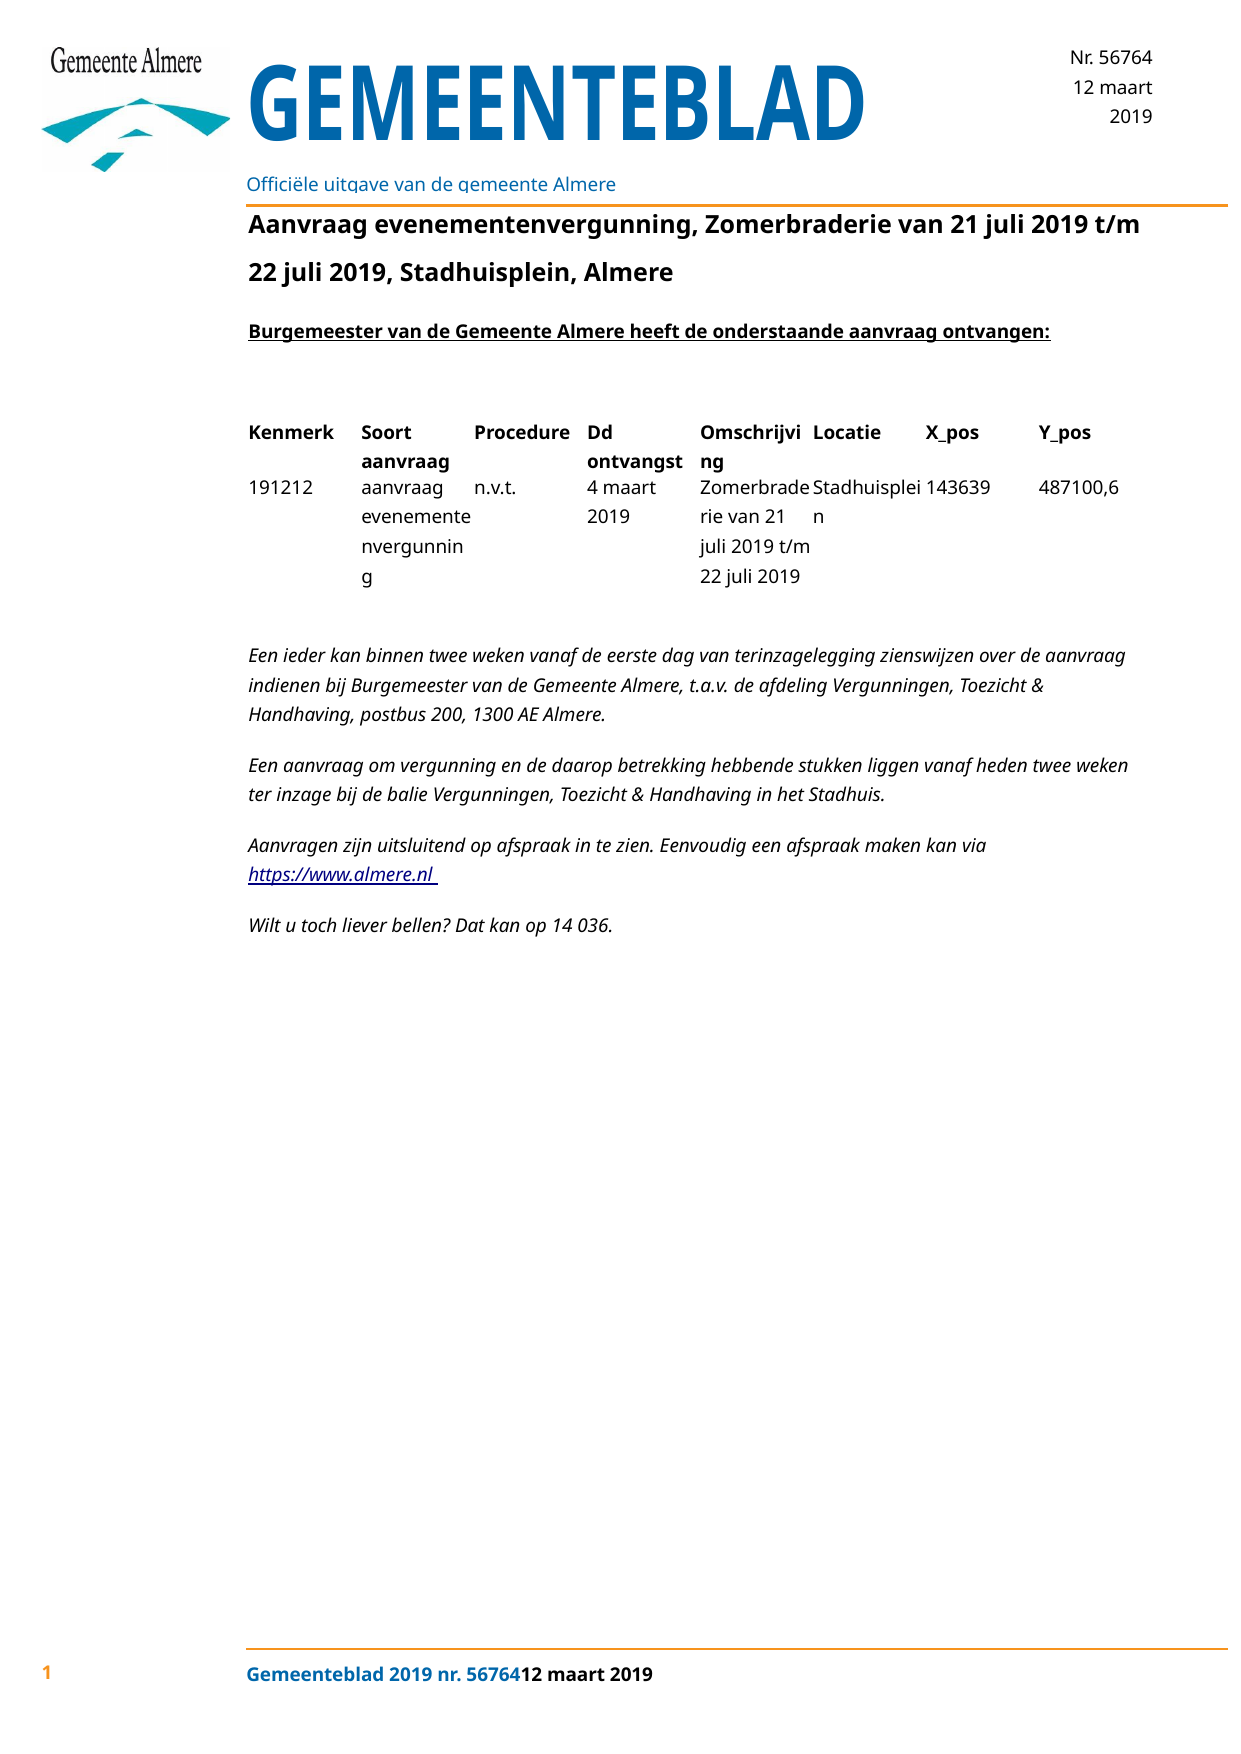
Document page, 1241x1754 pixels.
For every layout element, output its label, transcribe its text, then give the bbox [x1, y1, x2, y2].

text Burgemeester van de Gemeente Almere heeft de onderstaande aanvraag ontvangen: [248, 318, 1152, 344]
text Aanvraag evenementenvergunning, Zomerbraderie van 21 juli 2019 t/m 22 juli 2019, Stadhuisplein, Almere [248, 207, 1152, 288]
table_header Procedure [474, 419, 587, 474]
text Aanvragen zijn uitsluitend op afspraak in te zien. Eenvoudig een afspraak maken kan via https://www.almere.nl [248, 832, 1152, 887]
table_header Omschrijving [700, 419, 813, 474]
table_cell 4 maart 2019 [587, 474, 700, 589]
table_header Soort aanvraag [361, 419, 474, 474]
table_header Y_pos [1039, 419, 1152, 474]
table_cell n.v.t. [474, 474, 587, 589]
table_cell Zomerbraderie van 21 juli 2019 t/m 22 juli 2019 [700, 474, 813, 589]
text Een aanvraag om vergunning en de daarop betrekking hebbende stukken liggen vanaf heden twee weken ter inzage bij de balie Vergunningen, Toezicht & Handhaving in het Stadhuis. [248, 752, 1152, 807]
picture [41, 47, 231, 172]
table_cell 143639 [926, 474, 1038, 589]
table_cell 191212 [248, 474, 361, 589]
text Een ieder kan binnen twee weken vanaf de eerste dag van terinzagelegging zienswijzen over de aanvraag indienen bij Burgemeester van de Gemeente Almere, t.a.v. de afdeling Vergunningen, Toezicht & Handhaving, postbus 200, 1300 AE Almere. [248, 642, 1152, 727]
table_cell aanvraag evenementenvergunning [361, 474, 474, 589]
table_header X_pos [926, 419, 1038, 474]
text Wilt u toch liever bellen? Dat kan op 14 036. [248, 912, 1152, 938]
table_header Locatie [813, 419, 926, 474]
table_header Kenmerk [248, 419, 361, 474]
table_header Dd ontvangst [587, 419, 700, 474]
table_cell 487100,6 [1039, 474, 1152, 589]
table_cell Stadhuisplein [813, 474, 926, 589]
